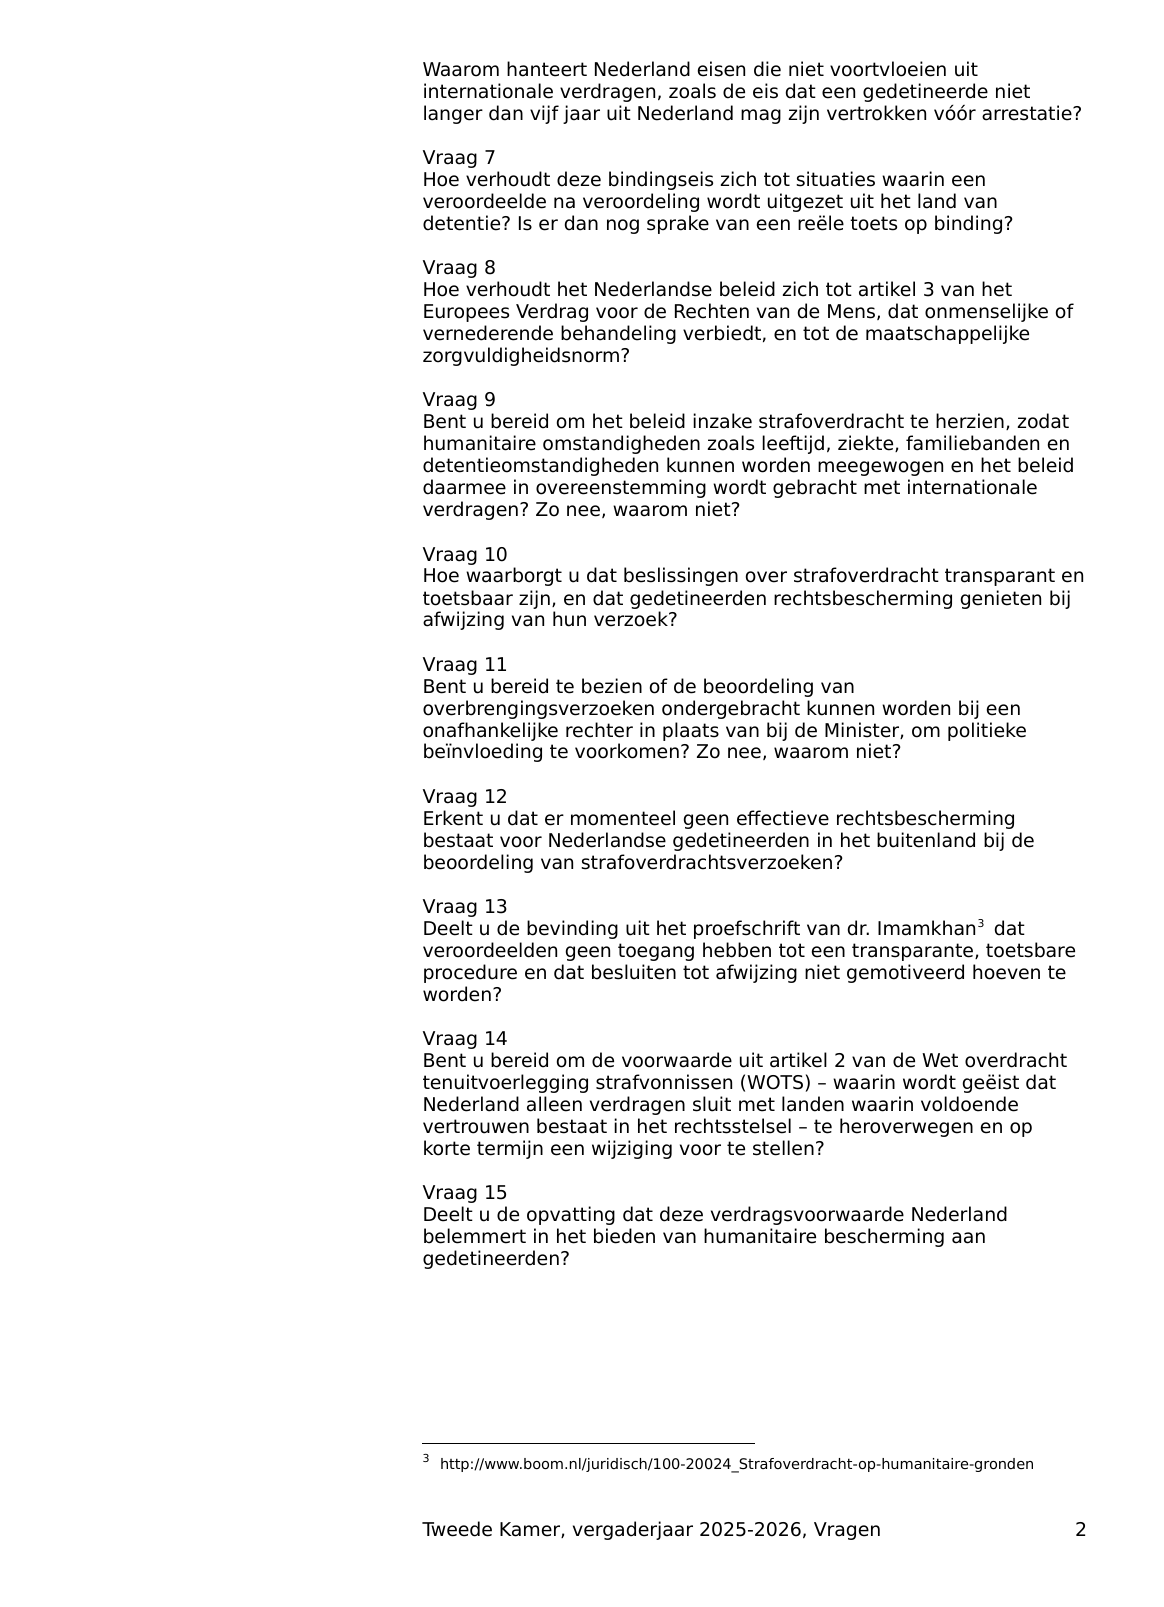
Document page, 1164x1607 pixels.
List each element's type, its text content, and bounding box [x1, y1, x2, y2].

text Erkent u dat er momenteel geen effectieve rechtsbescherming bestaat voor Nederlandse gedetineerden in het buitenland bij de beoordeling van strafoverdrachtsverzoeken? [422, 808, 1087, 873]
text Deelt u de opvatting dat deze verdragsvoorwaarde Nederland belemmert in het bieden van humanitaire bescherming aan gedetineerden? [422, 1204, 1087, 1270]
text Hoe waarborgt u dat beslissingen over strafoverdracht transparant en toetsbaar zijn, en dat gedetineerden rechtsbescherming genieten bij afwijzing van hun verzoek? [422, 565, 1087, 631]
text Vraag 11 [422, 653, 1087, 676]
text Vraag 12 [422, 786, 1087, 808]
text Vraag 13 [422, 896, 1087, 918]
text Vraag 14 [422, 1028, 1087, 1050]
text http://www.boom.nl/juridisch/100-20024_Strafoverdracht-op-humanitaire-gronden [422, 1452, 1087, 1474]
text Hoe verhoudt deze bindingseis zich tot situaties waarin een veroordeelde na veroordeling wordt uitgezet uit het land van detentie? Is er dan nog sprake van een reële toets op binding? [422, 169, 1087, 235]
text Waarom hanteert Nederland eisen die niet voortvloeien uit internationale verdragen, zoals de eis dat een gedetineerde niet langer dan vijf jaar uit Nederland mag zijn vertrokken vóór arrestatie? [422, 59, 1087, 125]
text Hoe verhoudt het Nederlandse beleid zich tot artikel 3 van het Europees Verdrag voor de Rechten van de Mens, dat onmenselijke of vernederende behandeling verbiedt, en tot de maatschappelijke zorgvuldigheidsnorm? [422, 279, 1087, 367]
text Vraag 15 [422, 1182, 1087, 1204]
text Vraag 9 [422, 389, 1087, 411]
text Vraag 7 [422, 147, 1087, 169]
text Vraag 10 [422, 543, 1087, 565]
text Bent u bereid om de voorwaarde uit artikel 2 van de Wet overdracht tenuitvoerlegging strafvonnissen (WOTS) – waarin wordt geëist dat Nederland alleen verdragen sluit met landen waarin voldoende vertrouwen bestaat in het rechtsstelsel – te heroverwegen en op korte termijn een wijziging voor te stellen? [422, 1050, 1087, 1160]
text Deelt u de bevinding uit het proefschrift van dr. Imamkhan dat veroordeelden geen toegang hebben tot een transparante, toetsbare procedure en dat besluiten tot afwijzing niet gemotiveerd hoeven te worden? [422, 918, 1087, 1006]
text Bent u bereid om het beleid inzake strafoverdracht te herzien, zodat humanitaire omstandigheden zoals leeftijd, ziekte, familiebanden en detentieomstandigheden kunnen worden meegewogen en het beleid daarmee in overeenstemming wordt gebracht met internationale verdragen? Zo nee, waarom niet? [422, 411, 1087, 521]
text Vraag 8 [422, 257, 1087, 279]
text Bent u bereid te bezien of de beoordeling van overbrengingsverzoeken ondergebracht kunnen worden bij een onafhankelijke rechter in plaats van bij de Minister, om politieke beïnvloeding te voorkomen? Zo nee, waarom niet? [422, 676, 1087, 763]
